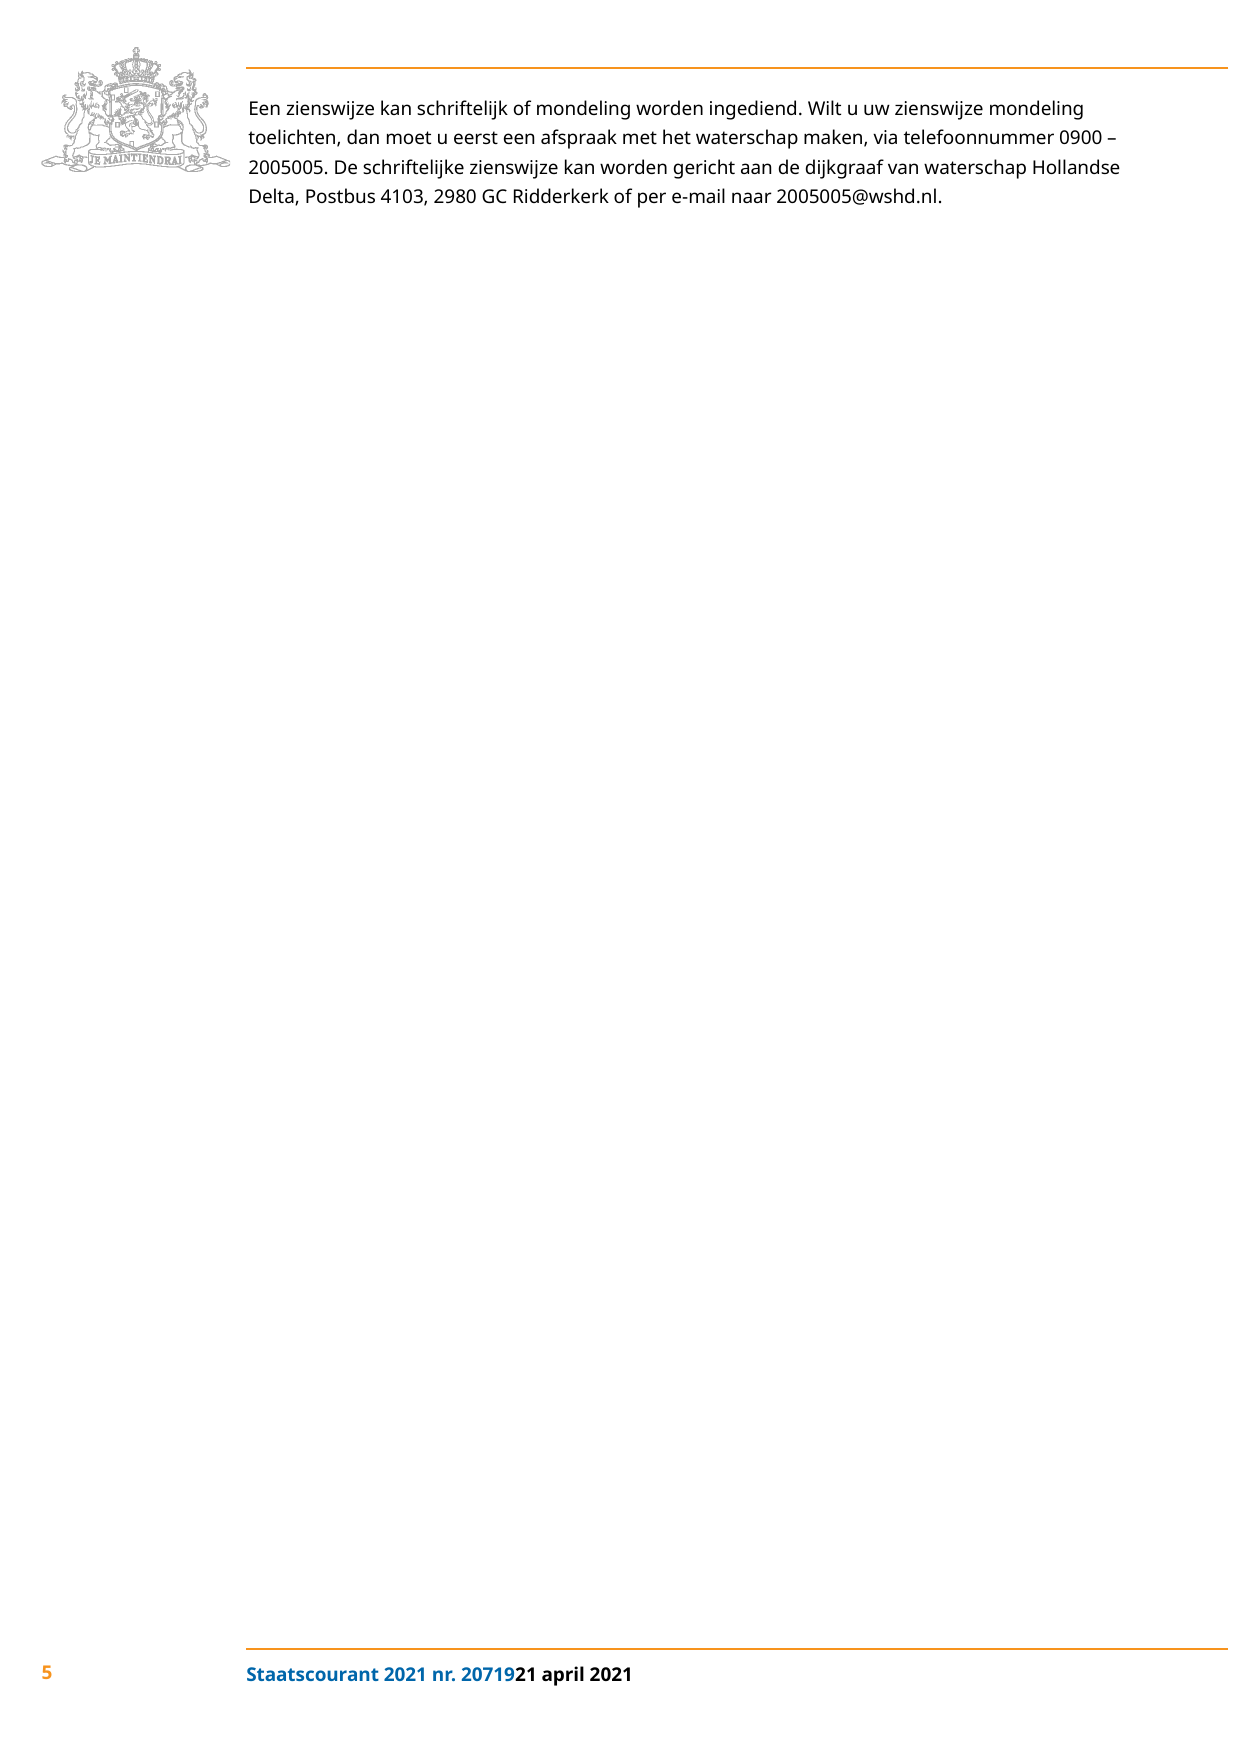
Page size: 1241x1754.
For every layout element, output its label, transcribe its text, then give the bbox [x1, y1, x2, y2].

picture [41, 47, 231, 172]
text Een zienswijze kan schriftelijk of mondeling worden ingediend. Wilt u uw zienswijze mondeling toelichten, dan moet u eerst een afspraak met het waterschap maken, via telefoonnummer 0900 – 2005005. De schriftelijke zienswijze kan worden gericht aan de dijkgraaf van waterschap Hollandse Delta, Postbus 4103, 2980 GC Ridderkerk of per e-mail naar 2005005@wshd.nl. [248, 95, 1152, 209]
